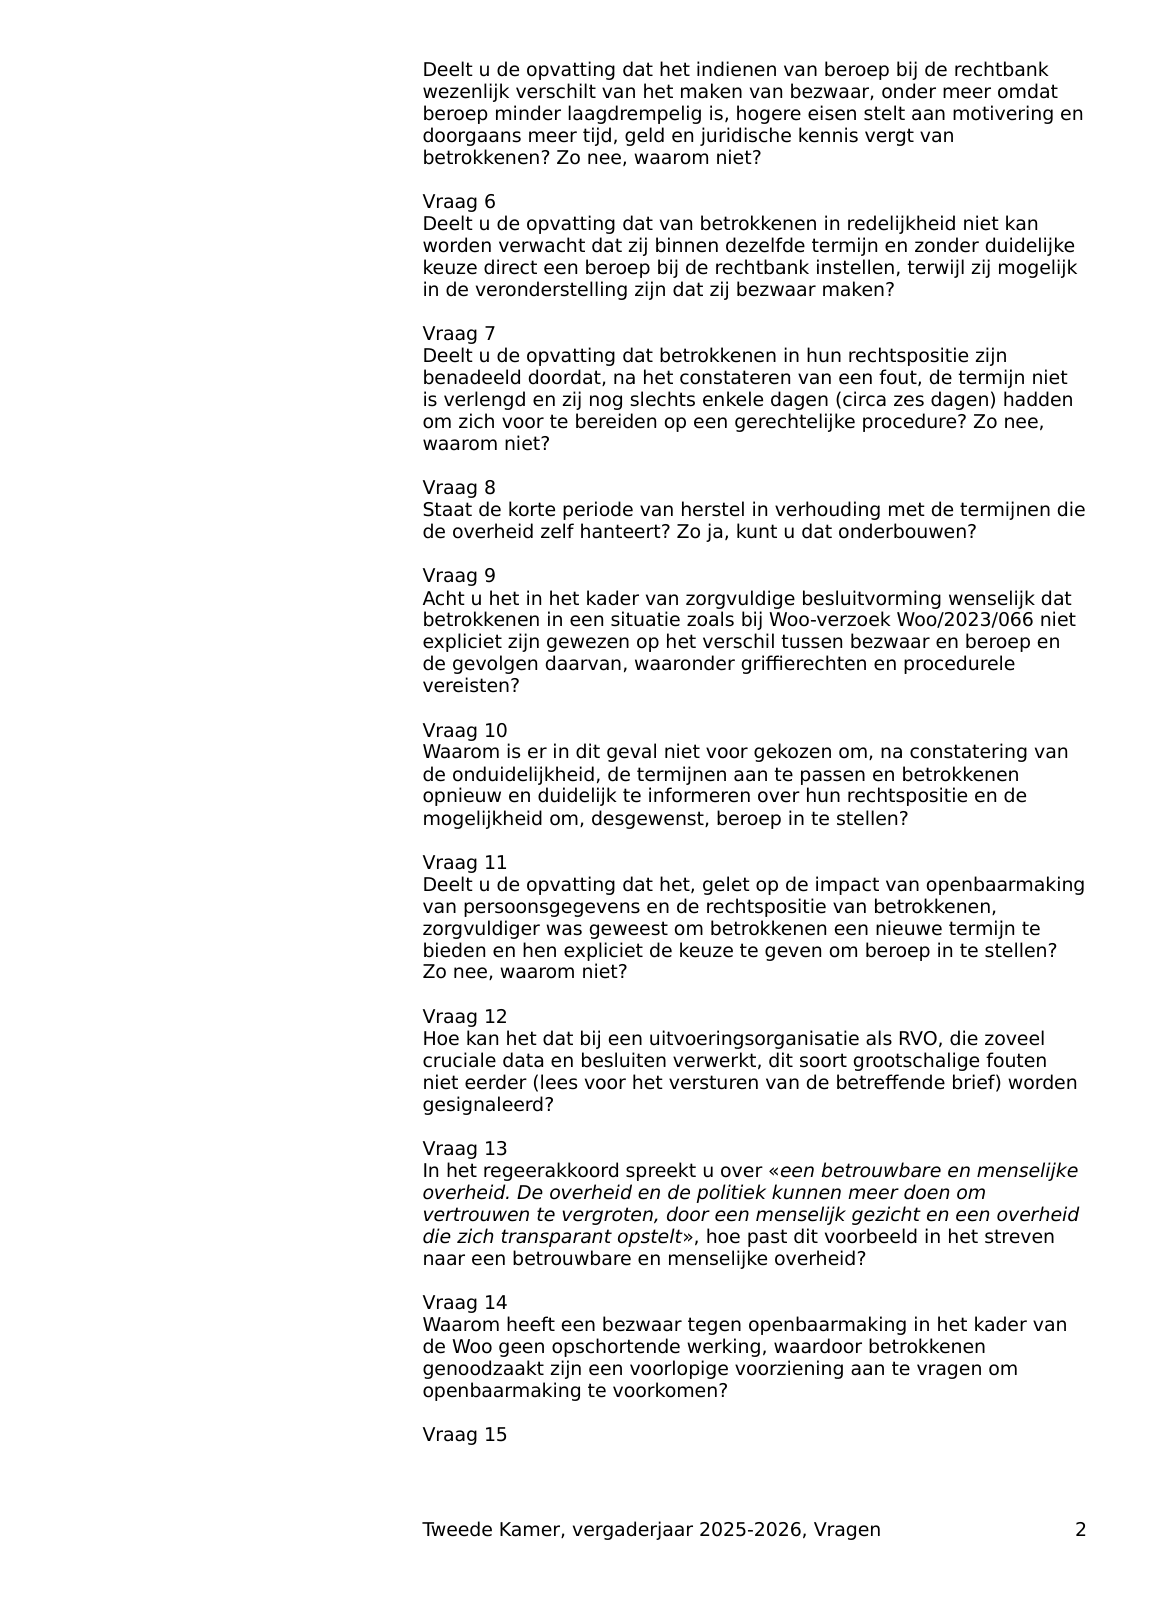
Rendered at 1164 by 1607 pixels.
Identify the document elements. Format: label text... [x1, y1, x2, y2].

text Deelt u de opvatting dat het indienen van beroep bij de rechtbank wezenlijk verschilt van het maken van bezwaar, onder meer omdat beroep minder laagdrempelig is, hogere eisen stelt aan motivering en doorgaans meer tijd, geld en juridische kennis vergt van betrokkenen? Zo nee, waarom niet? [422, 59, 1087, 169]
text Vraag 11 [422, 852, 1087, 873]
text Deelt u de opvatting dat betrokkenen in hun rechtspositie zijn benadeeld doordat, na het constateren van een fout, de termijn niet is verlengd en zij nog slechts enkele dagen (circa zes dagen) hadden om zich voor te bereiden op een gerechtelijke procedure? Zo nee, waarom niet? [422, 345, 1087, 455]
text In het regeerakkoord spreekt u over «een betrouwbare en menselijke overheid. De overheid en de politiek kunnen meer doen om vertrouwen te vergroten, door een menselijk gezicht en een overheid die zich transparant opstelt», hoe past dit voorbeeld in het streven naar een betrouwbare en menselijke overheid? [422, 1160, 1087, 1269]
text Vraag 13 [422, 1138, 1087, 1160]
text Deelt u de opvatting dat het, gelet op de impact van openbaarmaking van persoonsgegevens en de rechtspositie van betrokkenen, zorgvuldiger was geweest om betrokkenen een nieuwe termijn te bieden en hen expliciet de keuze te geven om beroep in te stellen? Zo nee, waarom niet? [422, 873, 1087, 983]
text Waarom heeft een bezwaar tegen openbaarmaking in het kader van de Woo geen opschortende werking, waardoor betrokkenen genoodzaakt zijn een voorlopige voorziening aan te vragen om openbaarmaking te voorkomen? [422, 1314, 1087, 1402]
text Staat de korte periode van herstel in verhouding met de termijnen die de overheid zelf hanteert? Zo ja, kunt u dat onderbouwen? [422, 499, 1087, 543]
text Vraag 12 [422, 1006, 1087, 1028]
text Vraag 10 [422, 719, 1087, 741]
text Deelt u de opvatting dat van betrokkenen in redelijkheid niet kan worden verwacht dat zij binnen dezelfde termijn en zonder duidelijke keuze direct een beroep bij de rechtbank instellen, terwijl zij mogelijk in de veronderstelling zijn dat zij bezwaar maken? [422, 213, 1087, 301]
text Vraag 14 [422, 1292, 1087, 1314]
text Acht u het in het kader van zorgvuldige besluitvorming wenselijk dat betrokkenen in een situatie zoals bij Woo-verzoek Woo/2023/066 niet expliciet zijn gewezen op het verschil tussen bezwaar en beroep en de gevolgen daarvan, waaronder griffierechten en procedurele vereisten? [422, 587, 1087, 697]
text Vraag 15 [422, 1424, 1087, 1446]
text Vraag 7 [422, 323, 1087, 345]
text Vraag 8 [422, 477, 1087, 499]
text Waarom is er in dit geval niet voor gekozen om, na constatering van de onduidelijkheid, de termijnen aan te passen en betrokkenen opnieuw en duidelijk te informeren over hun rechtspositie en de mogelijkheid om, desgewenst, beroep in te stellen? [422, 741, 1087, 829]
text Vraag 6 [422, 191, 1087, 213]
text Hoe kan het dat bij een uitvoeringsorganisatie als RVO, die zoveel cruciale data en besluiten verwerkt, dit soort grootschalige fouten niet eerder (lees voor het versturen van de betreffende brief) worden gesignaleerd? [422, 1028, 1087, 1116]
text Vraag 9 [422, 565, 1087, 587]
